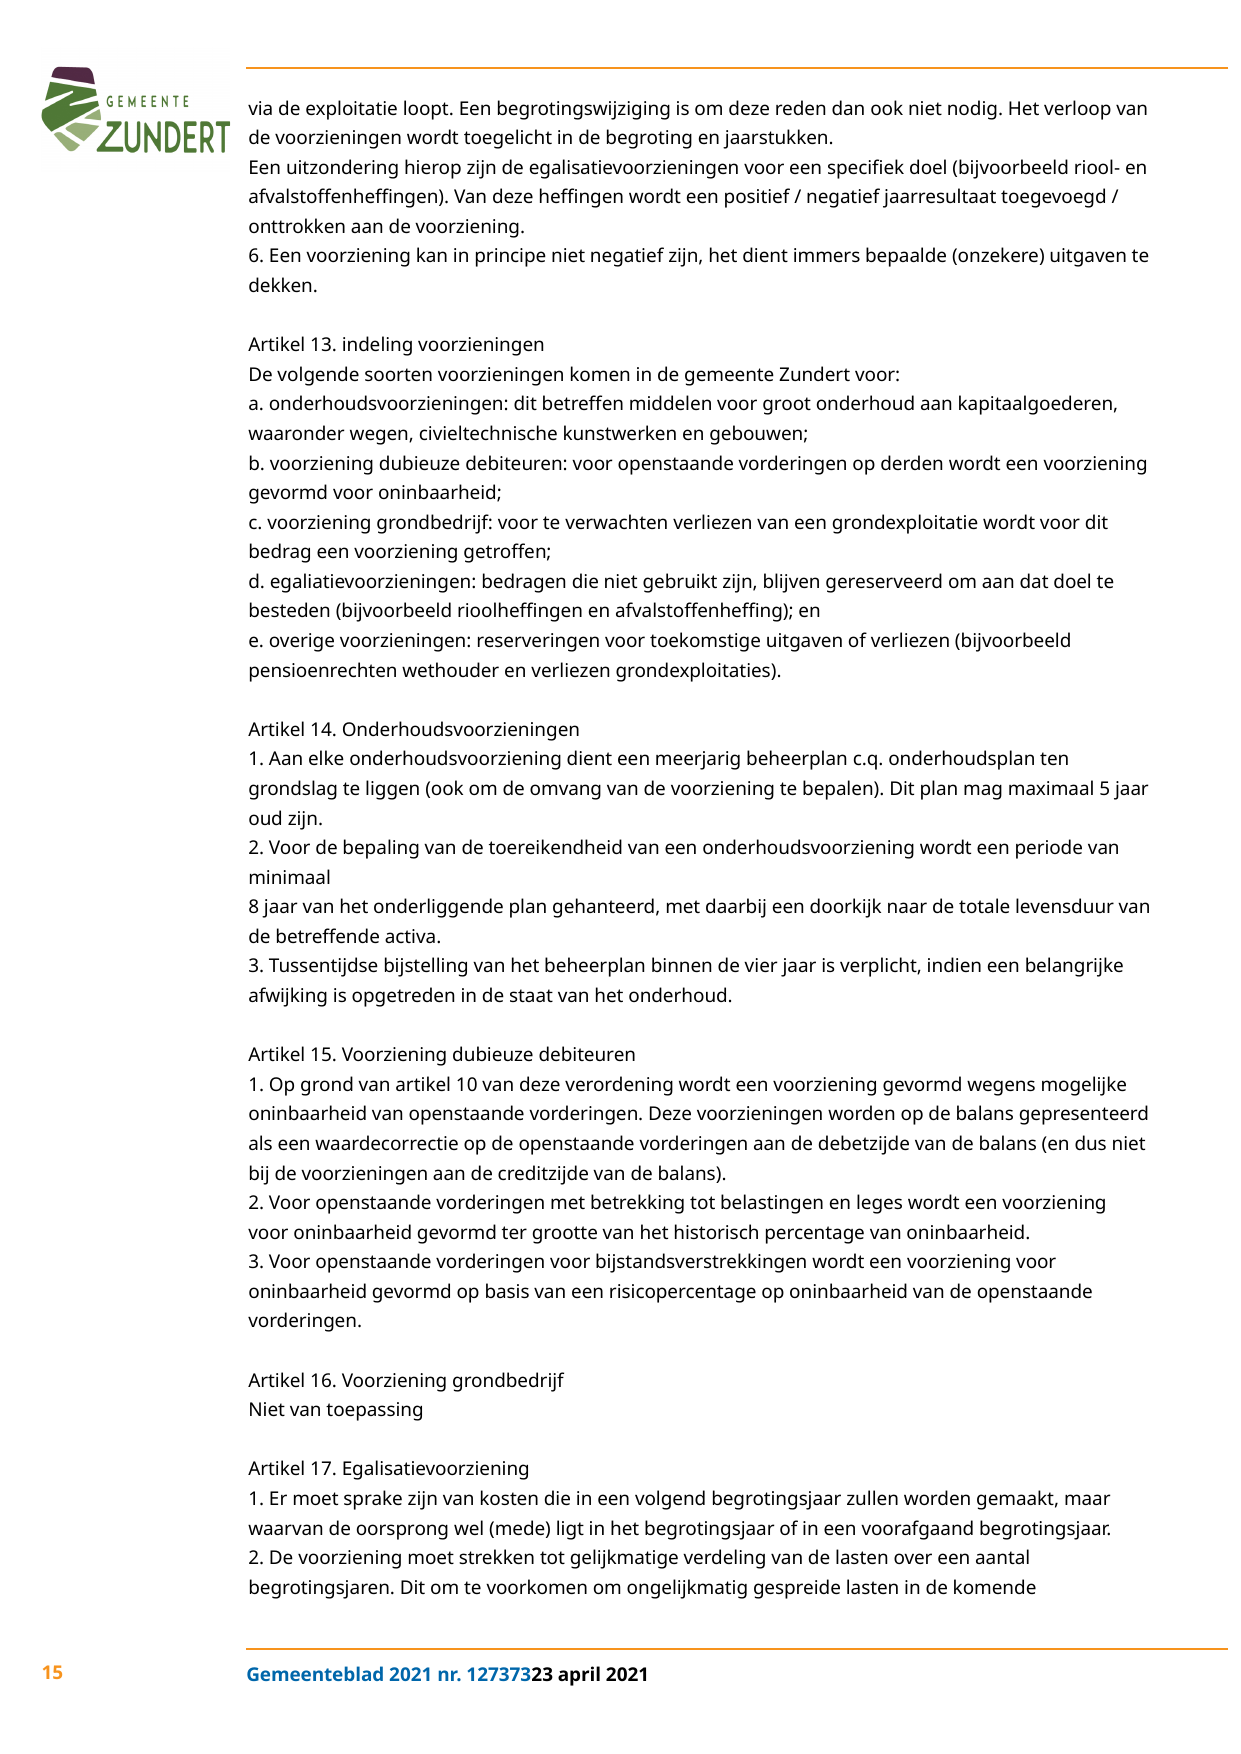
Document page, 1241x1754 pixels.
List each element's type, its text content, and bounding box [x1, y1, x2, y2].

text e. overige voorzieningen: reserveringen voor toekomstige uitgaven of verliezen (bijvoorbeeld pensioenrechten wethouder en verliezen grondexploitaties). [248, 627, 1152, 683]
text 2. Voor openstaande vorderingen met betrekking tot belastingen en leges wordt een voorziening voor oninbaarheid gevormd ter grootte van het historisch percentage van oninbaarheid. [248, 1189, 1152, 1245]
text d. egaliatievoorzieningen: bedragen die niet gebruikt zijn, blijven gereserveerd om aan dat doel te besteden (bijvoorbeeld rioolheffingen en afvalstoffenheffing); en [248, 568, 1152, 623]
text 3. Voor openstaande vorderingen voor bijstandsverstrekkingen wordt een voorziening voor oninbaarheid gevormd op basis van een risicopercentage op oninbaarheid van de openstaande vorderingen. [248, 1248, 1152, 1333]
text Artikel 15. Voorziening dubieuze debiteuren [248, 1041, 1152, 1067]
text a. onderhoudsvoorzieningen: dit betreffen middelen voor groot onderhoud aan kapitaalgoederen, waaronder wegen, civieltechnische kunstwerken en gebouwen; [248, 391, 1152, 446]
text b. voorziening dubieuze debiteuren: voor openstaande vorderingen op derden wordt een voorziening gevormd voor oninbaarheid; [248, 450, 1152, 505]
text 2. De voorziening moet strekken tot gelijkmatige verdeling van de lasten over een aantal begrotingsjaren. Dit om te voorkomen om ongelijkmatig gespreide lasten in de komende [248, 1544, 1152, 1600]
text Artikel 16. Voorziening grondbedrijf [248, 1367, 1152, 1393]
text via de exploitatie loopt. Een begrotingswijziging is om deze reden dan ook niet nodig. Het verloop van de voorzieningen wordt toegelicht in de begroting en jaarstukken. [248, 95, 1152, 150]
text Artikel 14. Onderhoudsvoorzieningen [248, 716, 1152, 742]
text c. voorziening grondbedrijf: voor te verwachten verliezen van een grondexploitatie wordt voor dit bedrag een voorziening getroffen; [248, 509, 1152, 564]
text Een uitzondering hierop zijn de egalisatievoorzieningen voor een specifiek doel (bijvoorbeeld riool- en afvalstoffenheffingen). Van deze heffingen wordt een positief / negatief jaarresultaat toegevoegd / onttrokken aan de voorziening. [248, 154, 1152, 239]
text Artikel 17. Egalisatievoorziening [248, 1456, 1152, 1481]
text Artikel 13. indeling voorzieningen [248, 331, 1152, 357]
text 6. Een voorziening kan in principe niet negatief zijn, het dient immers bepaalde (onzekere) uitgaven te dekken. [248, 243, 1152, 298]
text 2. Voor de bepaling van de toereikendheid van een onderhoudsvoorziening wordt een periode van minimaal [248, 834, 1152, 890]
text 1. Aan elke onderhoudsvoorziening dient een meerjarig beheerplan c.q. onderhoudsplan ten grondslag te liggen (ook om de omvang van de voorziening te bepalen). Dit plan mag maximaal 5 jaar oud zijn. [248, 746, 1152, 831]
text 3. Tussentijdse bijstelling van het beheerplan binnen de vier jaar is verplicht, indien een belangrijke afwijking is opgetreden in de staat van het onderhoud. [248, 953, 1152, 1008]
text De volgende soorten voorzieningen komen in de gemeente Zundert voor: [248, 361, 1152, 387]
text 1. Er moet sprake zijn van kosten die in een volgend begrotingsjaar zullen worden gemaakt, maar waarvan de oorsprong wel (mede) ligt in het begrotingsjaar of in een voorafgaand begrotingsjaar. [248, 1485, 1152, 1541]
text Niet van toepassing [248, 1396, 1152, 1422]
picture [41, 47, 231, 172]
text 8 jaar van het onderliggende plan gehanteerd, met daarbij een doorkijk naar de totale levensduur van de betreffende activa. [248, 893, 1152, 949]
text 1. Op grond van artikel 10 van deze verordening wordt een voorziening gevormd wegens mogelijke oninbaarheid van openstaande vorderingen. Deze voorzieningen worden op de balans gepresenteerd als een waardecorrectie op de openstaande vorderingen aan de debetzijde van de balans (en dus niet bij de voorzieningen aan de creditzijde van de balans). [248, 1071, 1152, 1186]
